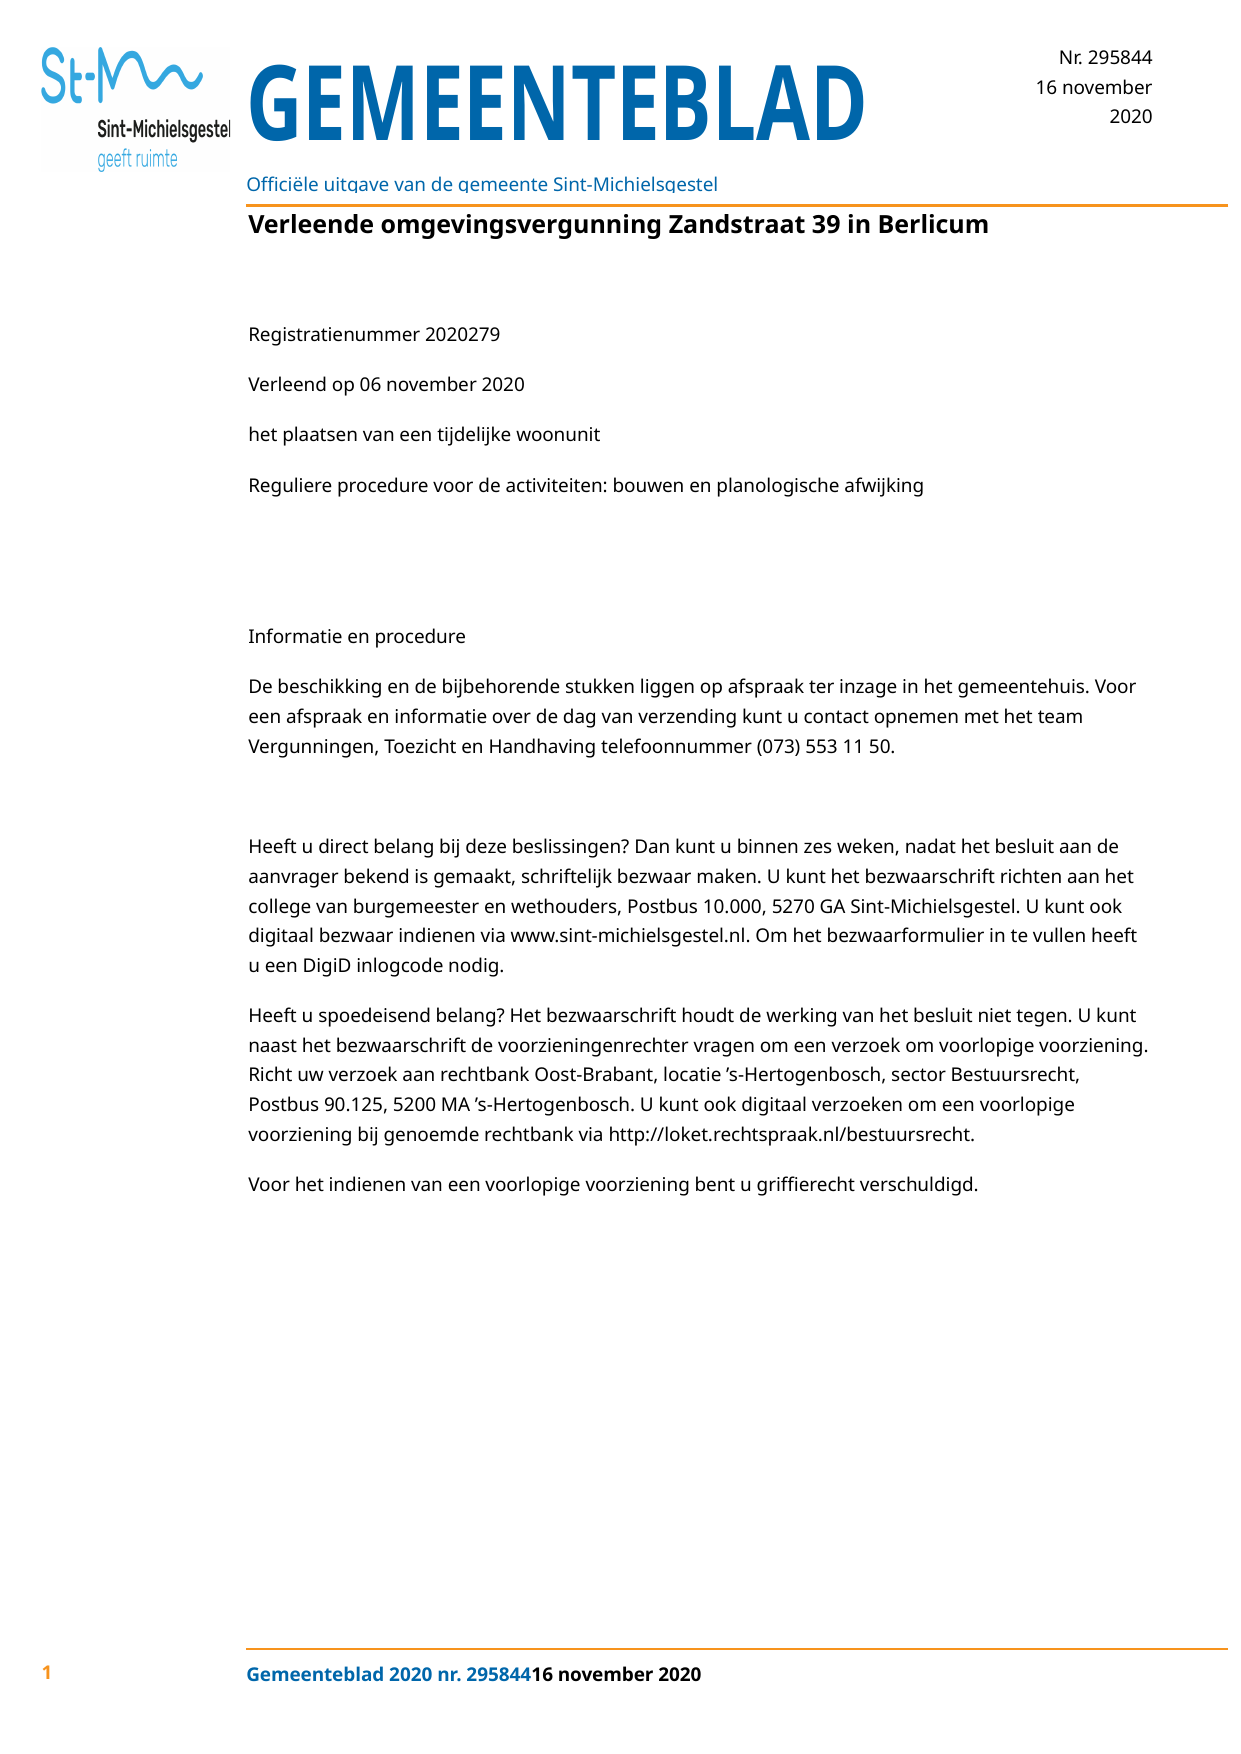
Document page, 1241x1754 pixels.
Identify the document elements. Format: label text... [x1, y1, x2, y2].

text Heeft u spoedeisend belang? Het bezwaarschrift houdt de werking van het besluit niet tegen. U kunt naast het bezwaarschrift de voorzieningenrechter vragen om een verzoek om voorlopige voorziening. Richt uw verzoek aan rechtbank Oost-Brabant, locatie ’s-Hertogenbosch, sector Bestuursrecht, Postbus 90.125, 5200 MA ’s-Hertogenbosch. U kunt ook digitaal verzoeken om een voorlopige voorziening bij genoemde rechtbank via http://loket.rechtspraak.nl/bestuursrecht. [248, 1002, 1152, 1146]
text Registratienummer 2020279 [248, 321, 1152, 346]
text De beschikking en de bijbehorende stukken liggen op afspraak ter inzage in het gemeentehuis. Voor een afspraak en informatie over de dag van verzending kunt u contact opnemen met het team Vergunningen, Toezicht en Handhaving telefoonnummer (073) 553 11 50. [248, 674, 1152, 758]
text Verleend op 06 november 2020 [248, 371, 1152, 397]
text Heeft u direct belang bij deze beslissingen? Dan kunt u binnen zes weken, nadat het besluit aan de aanvrager bekend is gemaakt, schriftelijk bezwaar maken. U kunt het bezwaarschrift richten aan het college van burgemeester en wethouders, Postbus 10.000, 5270 GA Sint-Michielsgestel. U kunt ook digitaal bezwaar indienen via www.sint-michielsgestel.nl. Om het bezwaarformulier in te vullen heeft u een DigiD inlogcode nodig. [248, 834, 1152, 978]
text Informatie en procedure [248, 623, 1152, 649]
picture [41, 47, 231, 172]
text het plaatsen van een tijdelijke woonunit [248, 422, 1152, 447]
text Voor het indienen van een voorlopige voorziening bent u griffierecht verschuldigd. [248, 1171, 1152, 1197]
text Verleende omgevingsvergunning Zandstraat 39 in Berlicum [248, 207, 1152, 241]
text Reguliere procedure voor de activiteiten: bouwen en planologische afwijking [248, 472, 1152, 498]
